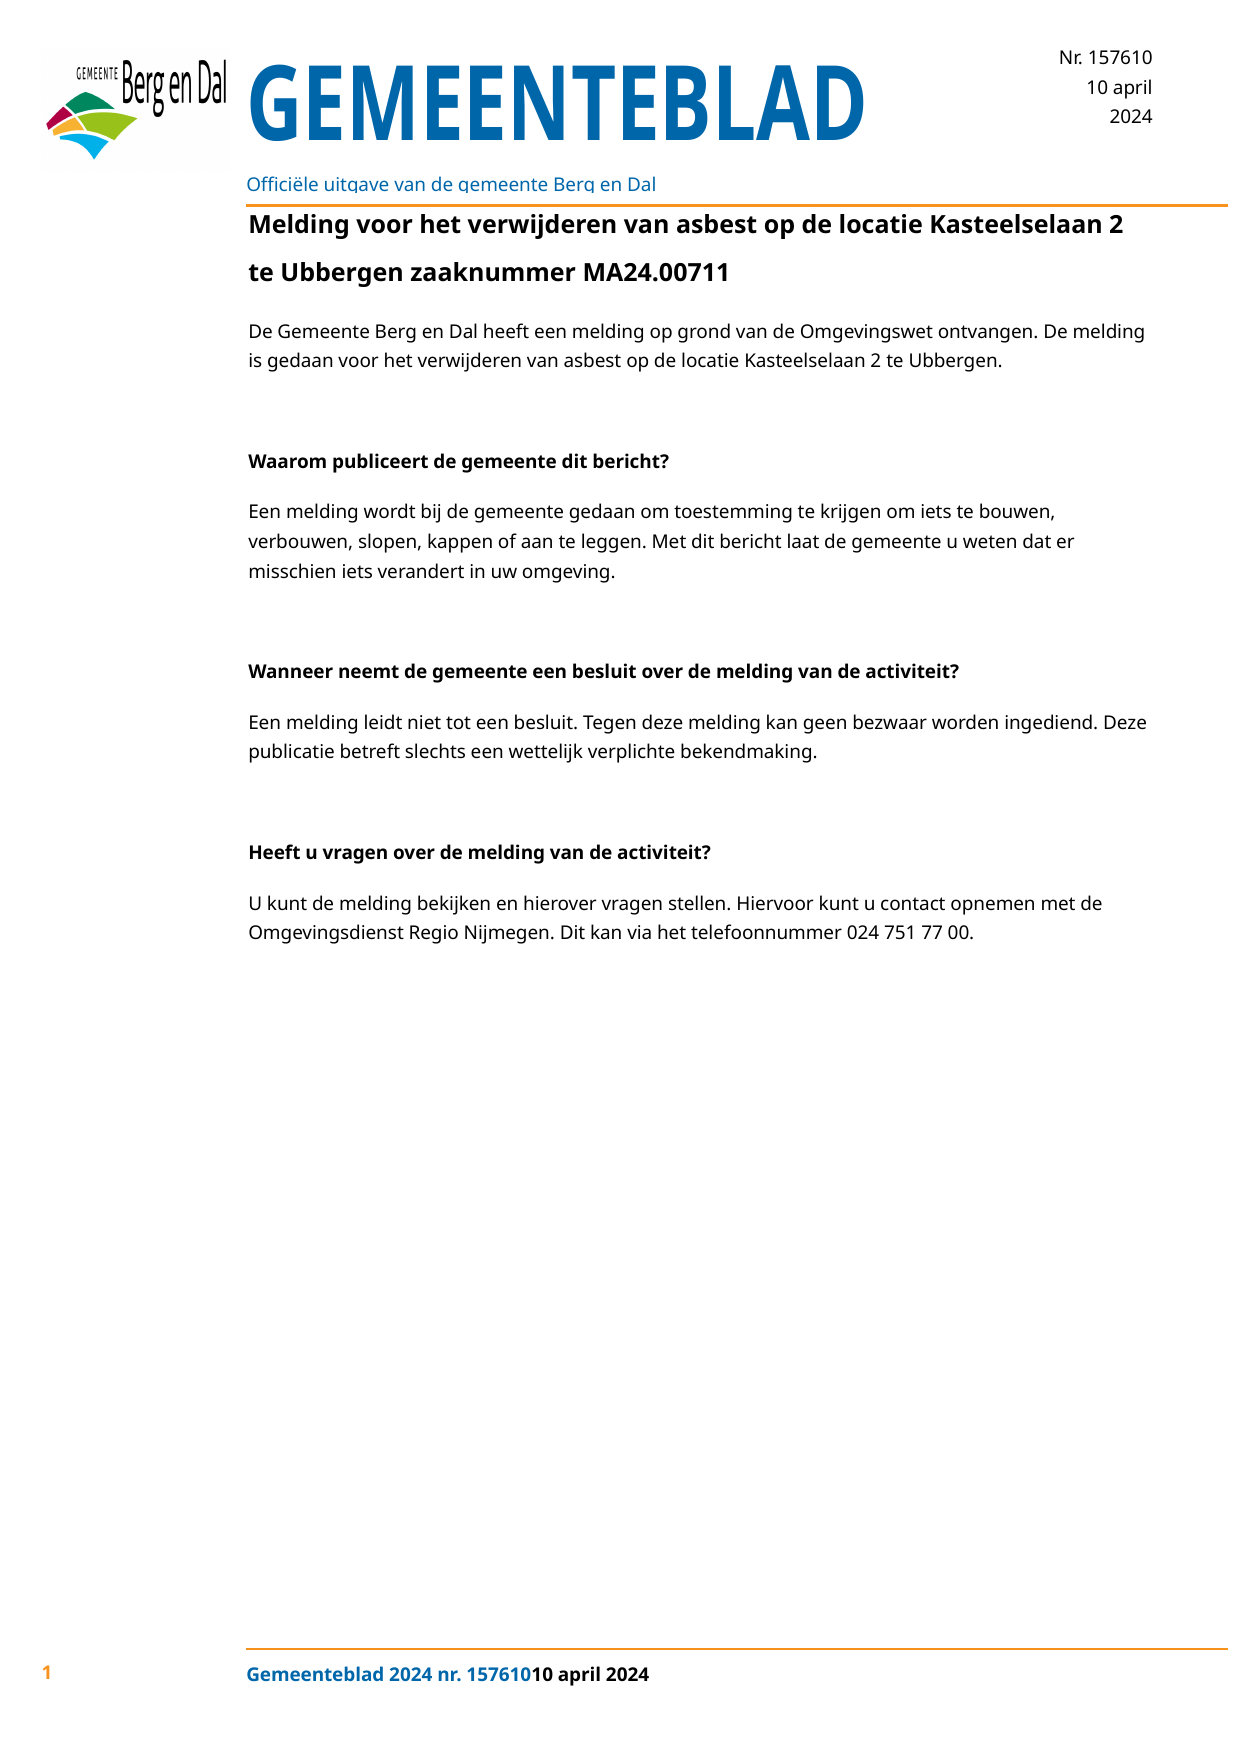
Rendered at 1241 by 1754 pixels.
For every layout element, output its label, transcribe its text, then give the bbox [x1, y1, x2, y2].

text De Gemeente Berg en Dal heeft een melding op grond van de Omgevingswet ontvangen. De melding is gedaan voor het verwijderen van asbest op de locatie Kasteelselaan 2 te Ubbergen. [248, 318, 1152, 373]
text Een melding wordt bij de gemeente gedaan om toestemming te krijgen om iets te bouwen, verbouwen, slopen, kappen of aan te leggen. Met dit bericht laat de gemeente u weten dat er misschien iets verandert in uw omgeving. [248, 499, 1152, 584]
text Wanneer neemt de gemeente een besluit over de melding van de activiteit? [248, 659, 1152, 684]
picture [41, 47, 231, 172]
text Melding voor het verwijderen van asbest op de locatie Kasteelselaan 2 te Ubbergen zaaknummer MA24.00711 [248, 207, 1152, 288]
text Een melding leidt niet tot een besluit. Tegen deze melding kan geen bezwaar worden ingediend. Deze publicatie betreft slechts een wettelijk verplichte bekendmaking. [248, 709, 1152, 764]
text Heeft u vragen over de melding van de activiteit? [248, 839, 1152, 865]
text Waarom publiceert de gemeente dit bericht? [248, 448, 1152, 474]
text U kunt de melding bekijken en hierover vragen stellen. Hiervoor kunt u contact opnemen met de Omgevingsdienst Regio Nijmegen. Dit kan via het telefoonnummer 024 751 77 00. [248, 890, 1152, 945]
